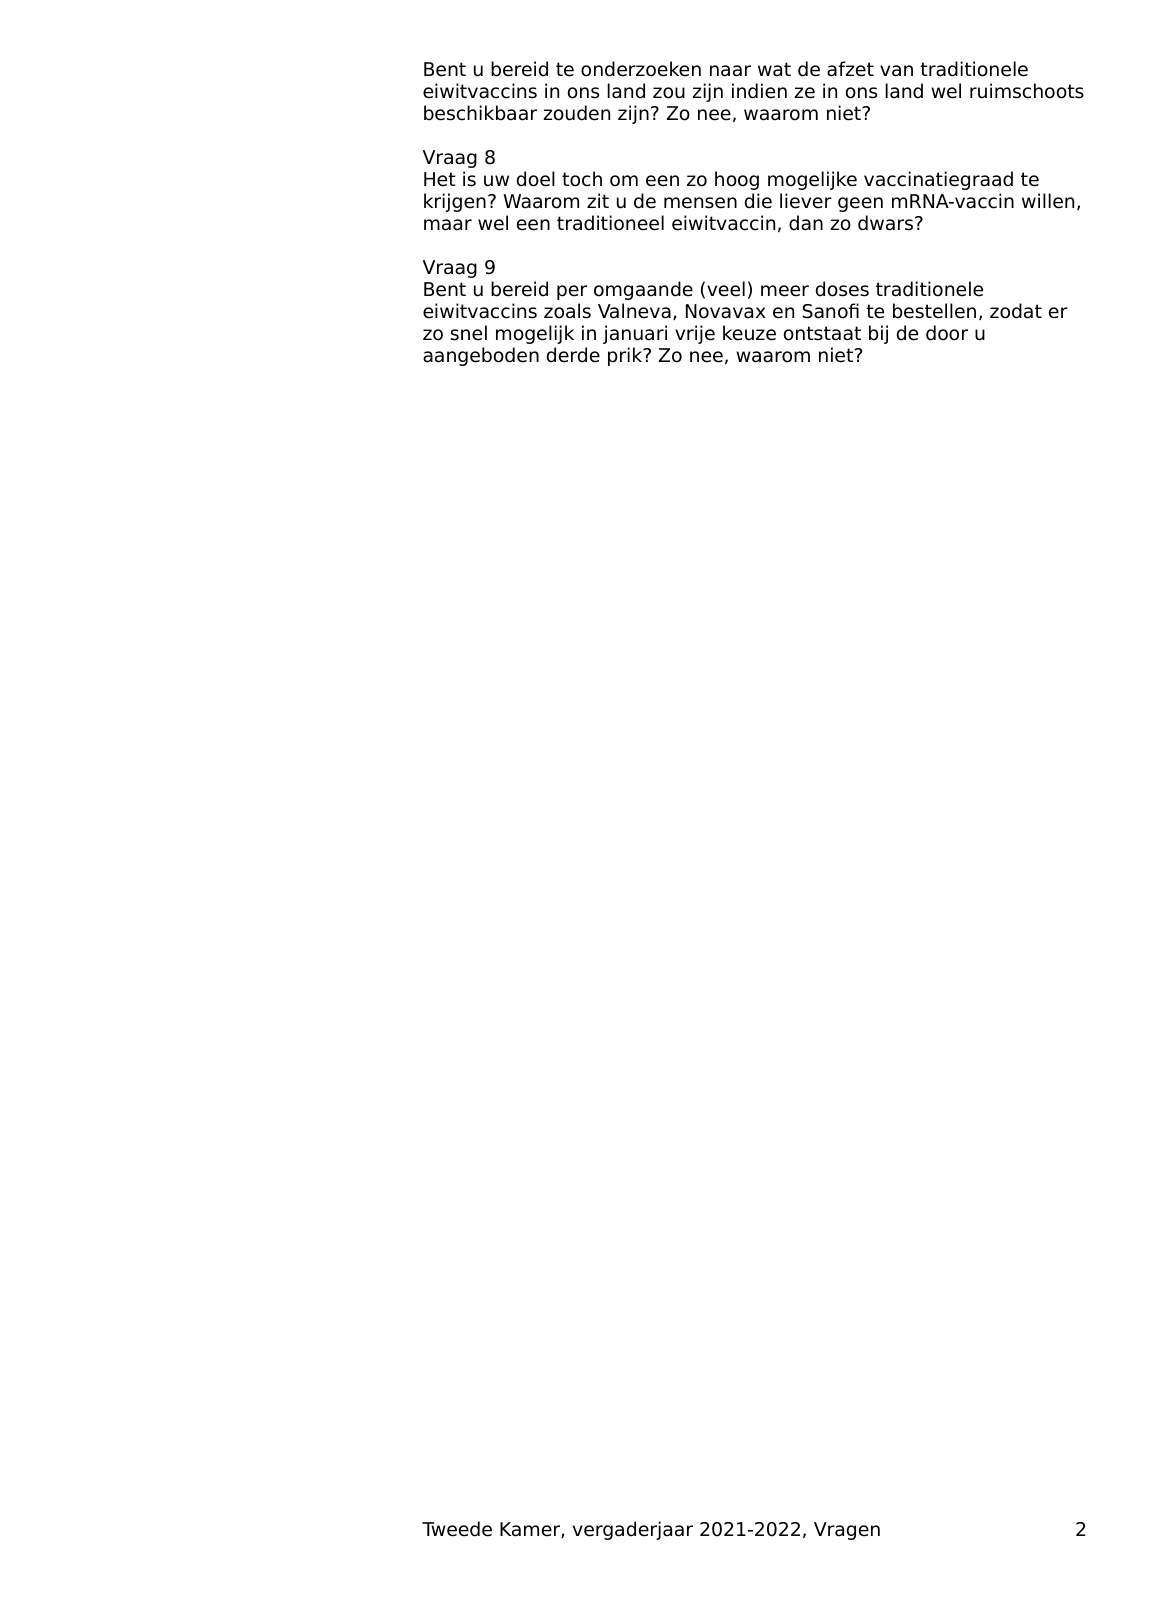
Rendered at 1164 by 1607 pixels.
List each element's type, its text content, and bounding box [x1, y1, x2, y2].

text Het is uw doel toch om een zo hoog mogelijke vaccinatiegraad te krijgen? Waarom zit u de mensen die liever geen mRNA-vaccin willen, maar wel een traditioneel eiwitvaccin, dan zo dwars? [422, 169, 1087, 235]
text Bent u bereid te onderzoeken naar wat de afzet van traditionele eiwitvaccins in ons land zou zijn indien ze in ons land wel ruimschoots beschikbaar zouden zijn? Zo nee, waarom niet? [422, 59, 1087, 125]
text Vraag 9 [422, 257, 1087, 279]
text Vraag 8 [422, 147, 1087, 169]
text Bent u bereid per omgaande (veel) meer doses traditionele eiwitvaccins zoals Valneva, Novavax en Sanofi te bestellen, zodat er zo snel mogelijk in januari vrije keuze ontstaat bij de door u aangeboden derde prik? Zo nee, waarom niet? [422, 279, 1087, 367]
